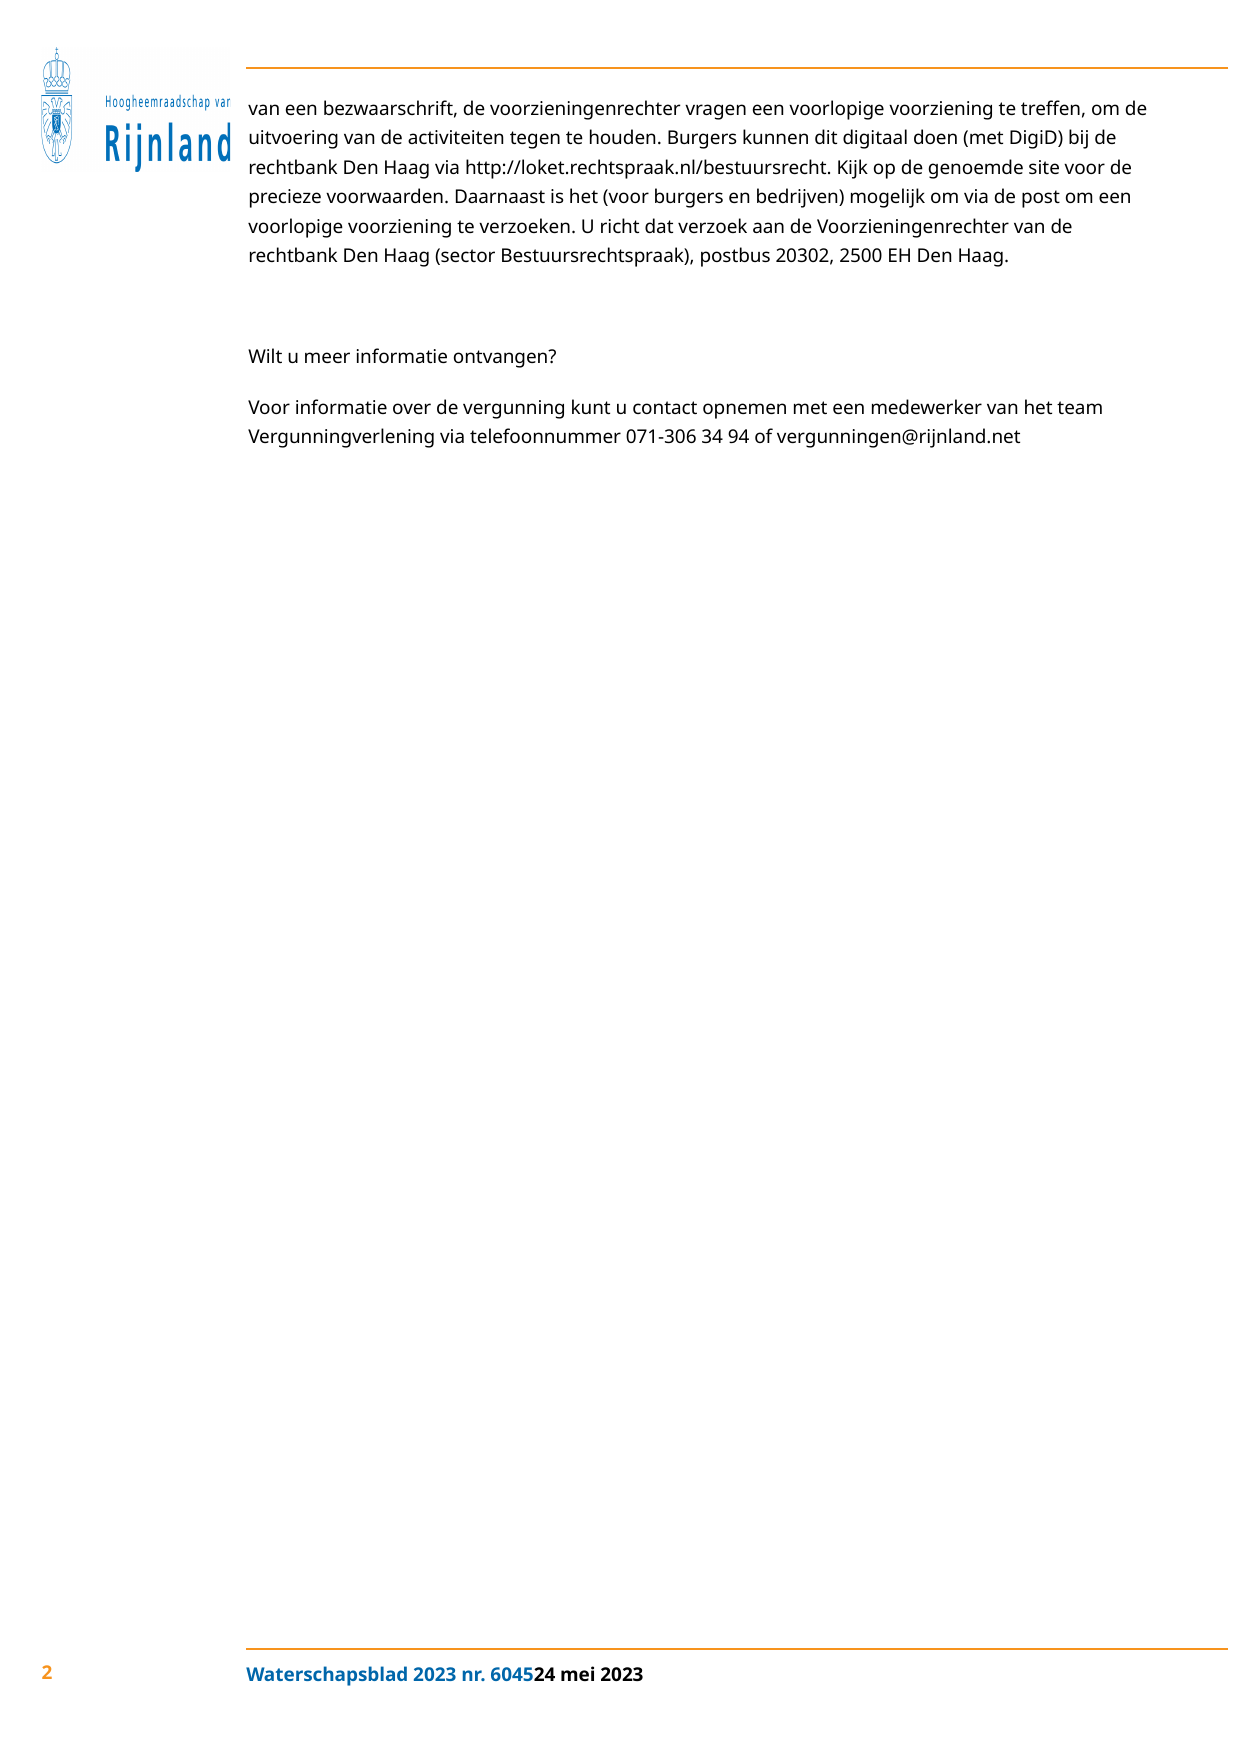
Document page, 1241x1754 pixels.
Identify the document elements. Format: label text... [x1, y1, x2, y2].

picture [41, 47, 231, 172]
text van een bezwaarschrift, de voorzieningenrechter vragen een voorlopige voorziening te treffen, om de uitvoering van de activiteiten tegen te houden. Burgers kunnen dit digitaal doen (met DigiD) bij de rechtbank Den Haag via http://loket.rechtspraak.nl/bestuursrecht. Kijk op de genoemde site voor de precieze voorwaarden. Daarnaast is het (voor burgers en bedrijven) mogelijk om via de post om een voorlopige voorziening te verzoeken. U richt dat verzoek aan de Voorzieningenrechter van de rechtbank Den Haag (sector Bestuursrechtspraak), postbus 20302, 2500 EH Den Haag. [248, 95, 1152, 268]
text Wilt u meer informatie ontvangen? [248, 343, 1152, 369]
text Voor informatie over de vergunning kunt u contact opnemen met een medewerker van het team Vergunningverlening via telefoonnummer 071-306 34 94 of vergunningen@rijnland.net [248, 394, 1152, 449]
